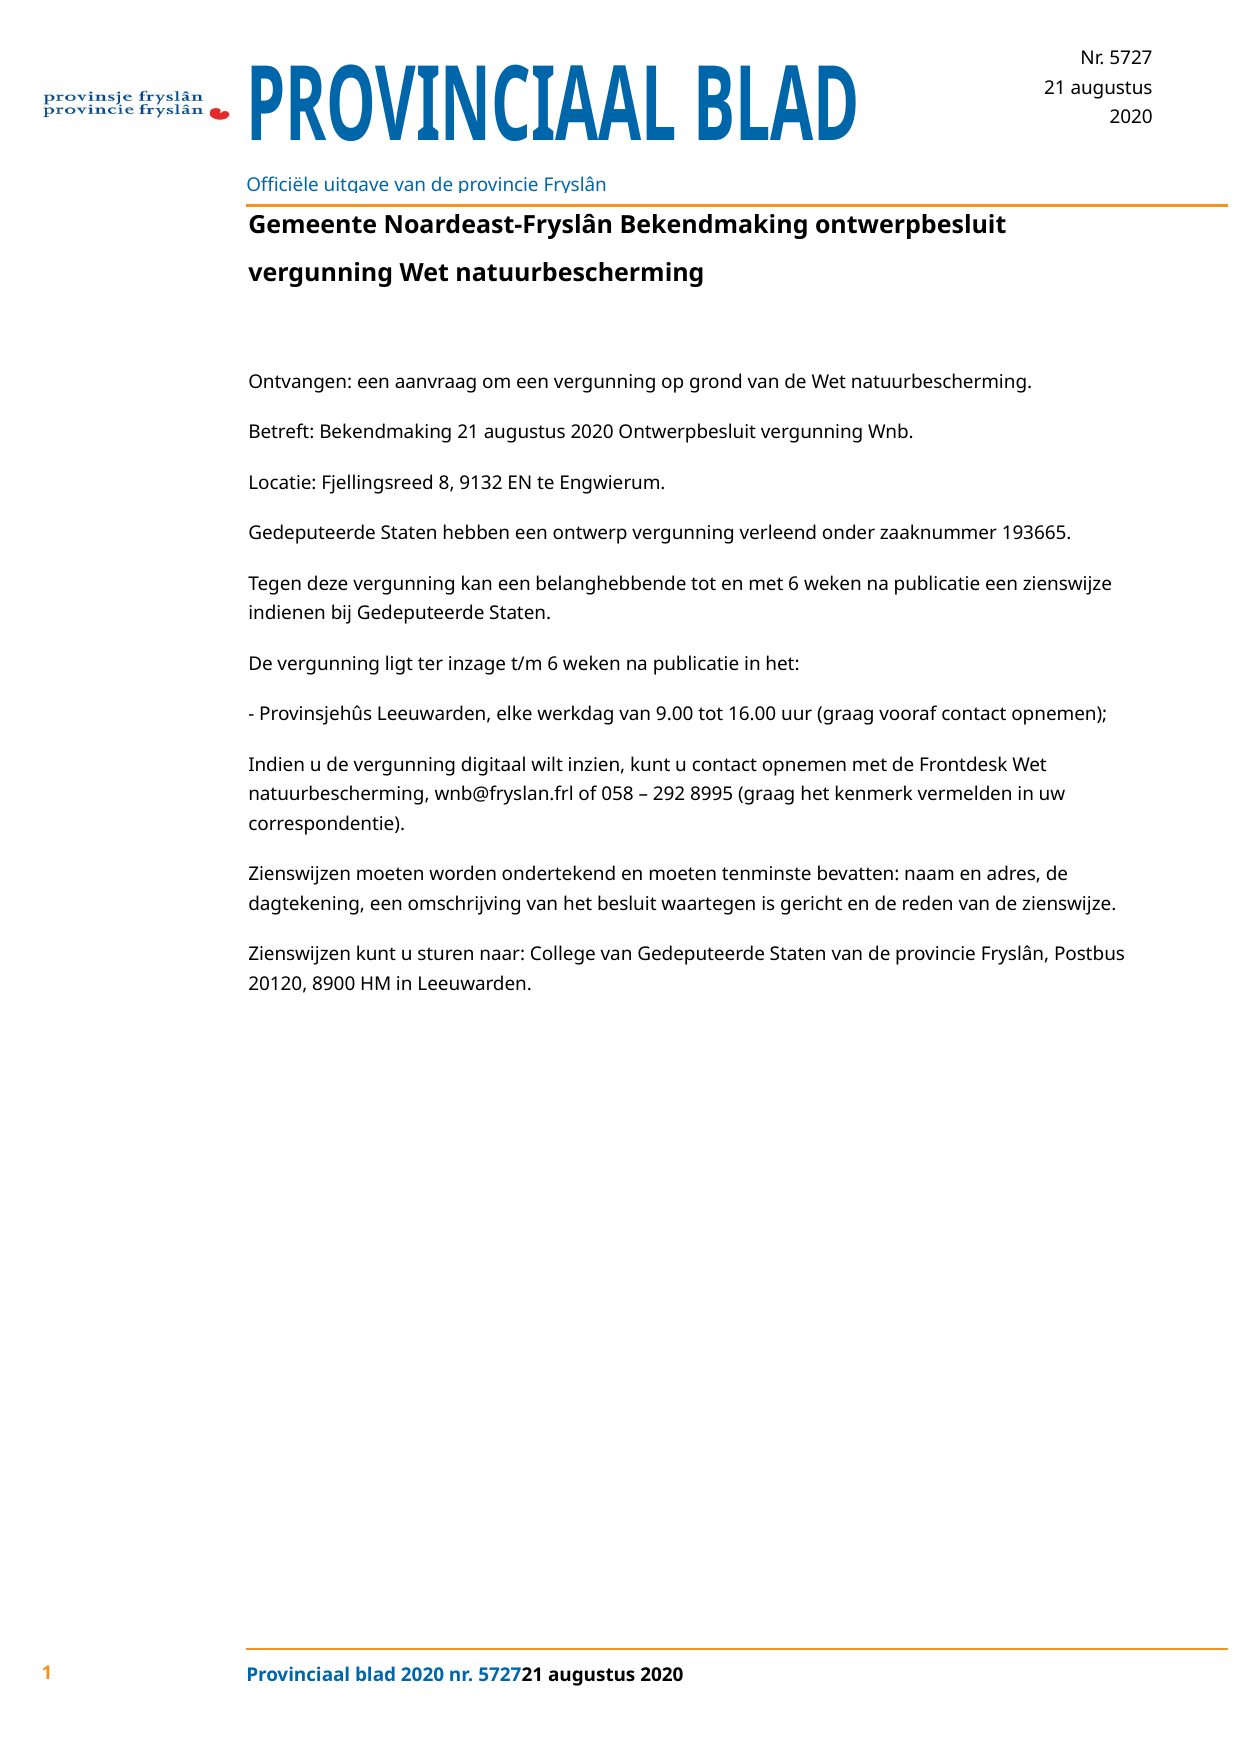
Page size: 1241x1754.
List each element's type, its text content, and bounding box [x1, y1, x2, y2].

text Zienswijzen moeten worden ondertekend en moeten tenminste bevatten: naam en adres, de dagtekening, een omschrijving van het besluit waartegen is gericht en de reden van de zienswijze. [248, 860, 1152, 916]
text - Provinsjehûs Leeuwarden, elke werkdag van 9.00 tot 16.00 uur (graag vooraf contact opnemen); [248, 700, 1152, 726]
text Gedeputeerde Staten hebben een ontwerp vergunning verleend onder zaaknummer 193665. [248, 519, 1152, 545]
picture [41, 47, 231, 172]
text Locatie: Fjellingsreed 8, 9132 EN te Engwierum. [248, 469, 1152, 495]
text Gemeente Noardeast-Fryslân Bekendmaking ontwerpbesluit vergunning Wet natuurbescherming [248, 207, 1152, 288]
text De vergunning ligt ter inzage t/m 6 weken na publicatie in het: [248, 650, 1152, 676]
text Zienswijzen kunt u sturen naar: College van Gedeputeerde Staten van de provincie Fryslân, Postbus 20120, 8900 HM in Leeuwarden. [248, 940, 1152, 996]
text Tegen deze vergunning kan een belanghebbende tot en met 6 weken na publicatie een zienswijze indienen bij Gedeputeerde Staten. [248, 570, 1152, 625]
text Ontvangen: een aanvraag om een vergunning op grond van de Wet natuurbescherming. [248, 368, 1152, 394]
text Betreft: Bekendmaking 21 augustus 2020 Ontwerpbesluit vergunning Wnb. [248, 419, 1152, 444]
text Indien u de vergunning digitaal wilt inzien, kunt u contact opnemen met de Frontdesk Wet natuurbescherming, wnb@fryslan.frl of 058 – 292 8995 (graag het kenmerk vermelden in uw correspondentie). [248, 751, 1152, 836]
